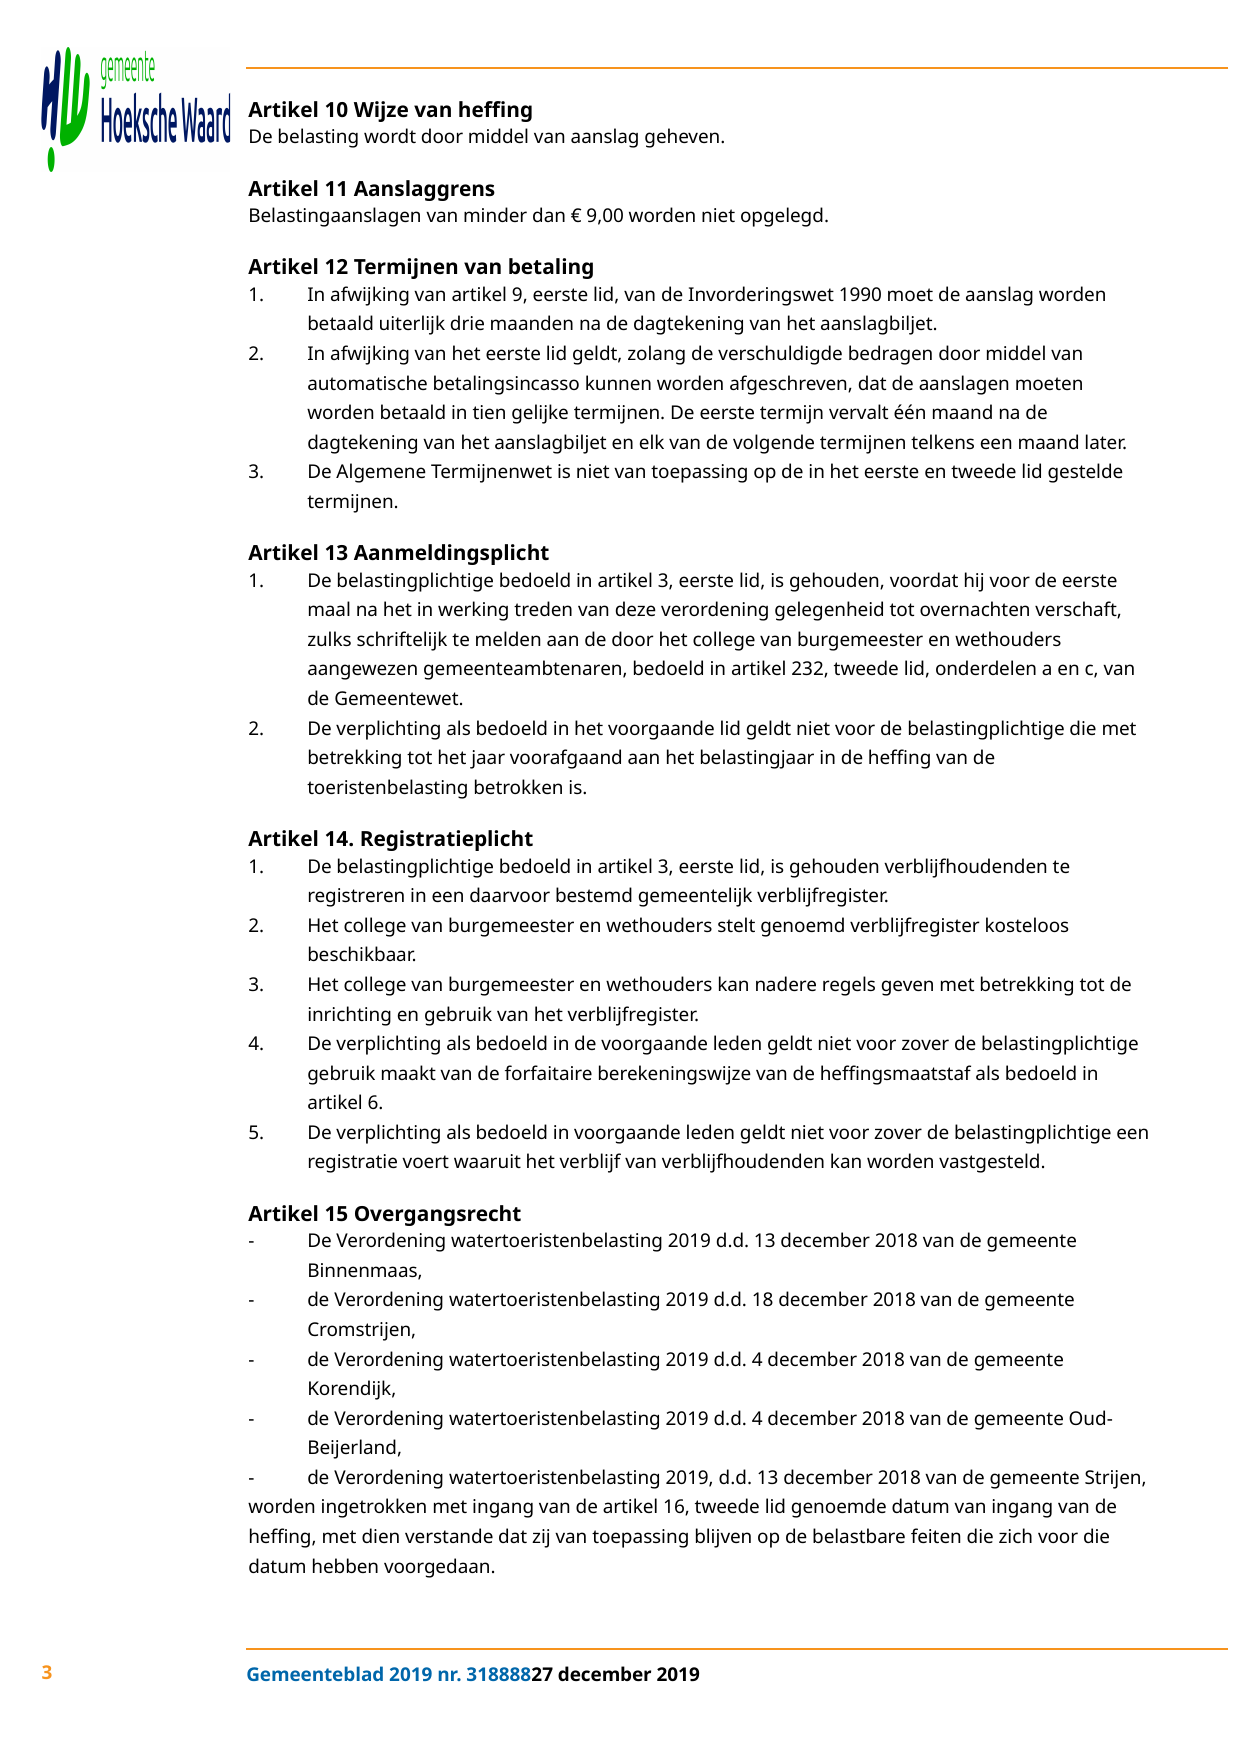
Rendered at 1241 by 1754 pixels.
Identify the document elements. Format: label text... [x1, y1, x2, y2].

text worden ingetrokken met ingang van de artikel 16, tweede lid genoemde datum van ingang van de heffing, met dien verstande dat zij van toepassing blijven op de belastbare feiten die zich voor die datum hebben voorgedaan. [248, 1494, 1152, 1579]
text Artikel 14. Registratieplicht [248, 824, 1152, 853]
list In afwijking van het eerste lid geldt, zolang de verschuldigde bedragen door middel van automatische betalingsincasso kunnen worden afgeschreven, dat de aanslagen moeten worden betaald in tien gelijke termijnen. De eerste termijn vervalt één maand na de dagtekening van het aanslagbiljet en elk van de volgende termijnen telkens een maand later. [248, 340, 1152, 454]
text Artikel 13 Aanmeldingsplicht [248, 538, 1152, 567]
list De verplichting als bedoeld in het voorgaande lid geldt niet voor de belastingplichtige die met betrekking tot het jaar voorafgaand aan het belastingjaar in de heffing van de toeristenbelasting betrokken is. [248, 715, 1152, 800]
text Belastingaanslagen van minder dan € 9,00 worden niet opgelegd. [248, 202, 1152, 228]
list De belastingplichtige bedoeld in artikel 3, eerste lid, is gehouden, voordat hij voor de eerste maal na het in werking treden van deze verordening gelegenheid tot overnachten verschaft, zulks schriftelijk te melden aan de door het college van burgemeester en wethouders aangewezen gemeenteambtenaren, bedoeld in artikel 232, tweede lid, onderdelen a en c, van de Gemeentewet. [248, 567, 1152, 711]
text De belasting wordt door middel van aanslag geheven. [248, 123, 1152, 149]
list In afwijking van artikel 9, eerste lid, van de Invorderingswet 1990 moet de aanslag worden betaald uiterlijk drie maanden na de dagtekening van het aanslagbiljet. [248, 281, 1152, 336]
list De Verordening watertoeristenbelasting 2019 d.d. 13 december 2018 van de gemeente Binnenmaas, [248, 1227, 1152, 1283]
list de Verordening watertoeristenbelasting 2019, d.d. 13 december 2018 van de gemeente Strijen, [248, 1464, 1152, 1490]
text Artikel 12 Termijnen van betaling [248, 252, 1152, 281]
list De belastingplichtige bedoeld in artikel 3, eerste lid, is gehouden verblijfhoudenden te registreren in een daarvoor bestemd gemeentelijk verblijfregister. [248, 853, 1152, 908]
text Artikel 10 Wijze van heffing [248, 95, 1152, 123]
picture [41, 47, 231, 172]
list de Verordening watertoeristenbelasting 2019 d.d. 18 december 2018 van de gemeente Cromstrijen, [248, 1287, 1152, 1342]
list de Verordening watertoeristenbelasting 2019 d.d. 4 december 2018 van de gemeente Korendijk, [248, 1346, 1152, 1401]
list De Algemene Termijnenwet is niet van toepassing op de in het eerste en tweede lid gestelde termijnen. [248, 458, 1152, 514]
list Het college van burgemeester en wethouders kan nadere regels geven met betrekking tot de inrichting en gebruik van het verblijfregister. [248, 971, 1152, 1026]
list Het college van burgemeester en wethouders stelt genoemd verblijfregister kosteloos beschikbaar. [248, 912, 1152, 967]
text Artikel 11 Aanslaggrens [248, 174, 1152, 202]
list de Verordening watertoeristenbelasting 2019 d.d. 4 december 2018 van de gemeente Oud-Beijerland, [248, 1405, 1152, 1460]
list De verplichting als bedoeld in de voorgaande leden geldt niet voor zover de belastingplichtige gebruik maakt van de forfaitaire berekeningswijze van de heffingsmaatstaf als bedoeld in artikel 6. [248, 1030, 1152, 1115]
list De verplichting als bedoeld in voorgaande leden geldt niet voor zover de belastingplichtige een registratie voert waaruit het verblijf van verblijfhoudenden kan worden vastgesteld. [248, 1119, 1152, 1174]
text Artikel 15 Overgangsrecht [248, 1199, 1152, 1227]
